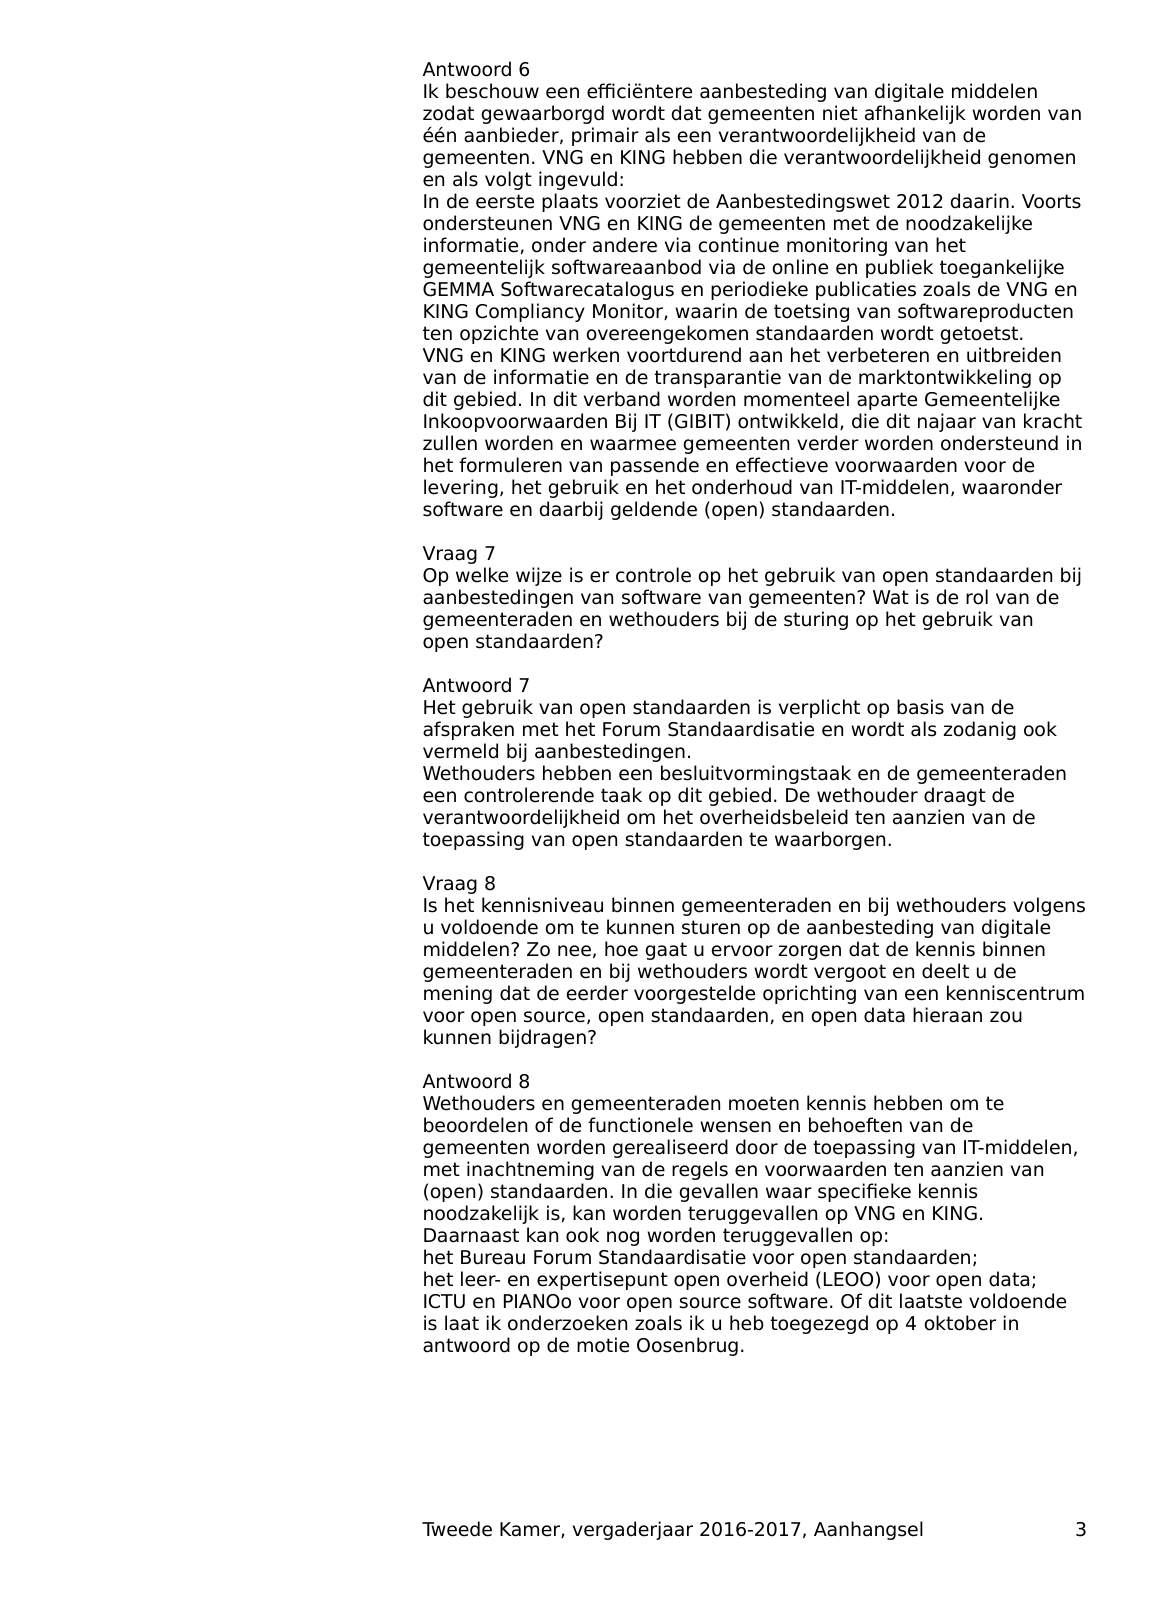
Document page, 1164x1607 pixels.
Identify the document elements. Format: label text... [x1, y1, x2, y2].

text In de eerste plaats voorziet de Aanbestedingswet 2012 daarin. Voorts ondersteunen VNG en KING de gemeenten met de noodzakelijke informatie, onder andere via continue monitoring van het gemeentelijk softwareaanbod via de online en publiek toegankelijke GEMMA Softwarecatalogus en periodieke publicaties zoals de VNG en KING Compliancy Monitor, waarin de toetsing van softwareproducten ten opzichte van overeengekomen standaarden wordt getoetst. [422, 191, 1087, 345]
text Antwoord 6 [422, 59, 1087, 81]
text Antwoord 7 [422, 675, 1087, 697]
text Vraag 8 [422, 873, 1087, 895]
text Is het kennisniveau binnen gemeenteraden en bij wethouders volgens u voldoende om te kunnen sturen op de aanbesteding van digitale middelen? Zo nee, hoe gaat u ervoor zorgen dat de kennis binnen gemeenteraden en bij wethouders wordt vergoot en deelt u de mening dat de eerder voorgestelde oprichting van een kenniscentrum voor open source, open standaarden, en open data hieraan zou kunnen bijdragen? [422, 895, 1087, 1049]
text Ik beschouw een efficiëntere aanbesteding van digitale middelen zodat gewaarborgd wordt dat gemeenten niet afhankelijk worden van één aanbieder, primair als een verantwoordelijkheid van de gemeenten. VNG en KING hebben die verantwoordelijkheid genomen en als volgt ingevuld: [422, 81, 1087, 191]
text Wethouders hebben een besluitvormingstaak en de gemeenteraden een controlerende taak op dit gebied. De wethouder draagt de verantwoordelijkheid om het overheidsbeleid ten aanzien van de toepassing van open standaarden te waarborgen. [422, 763, 1087, 851]
text Vraag 7 [422, 543, 1087, 565]
text VNG en KING werken voortdurend aan het verbeteren en uitbreiden van de informatie en de transparantie van de marktontwikkeling op dit gebied. In dit verband worden momenteel aparte Gemeentelijke Inkoopvoorwaarden Bij IT (GIBIT) ontwikkeld, die dit najaar van kracht zullen worden en waarmee gemeenten verder worden ondersteund in het formuleren van passende en effectieve voorwaarden voor de levering, het gebruik en het onderhoud van IT-middelen, waaronder software en daarbij geldende (open) standaarden. [422, 345, 1087, 521]
text Op welke wijze is er controle op het gebruik van open standaarden bij aanbestedingen van software van gemeenten? Wat is de rol van de gemeenteraden en wethouders bij de sturing op het gebruik van open standaarden? [422, 565, 1087, 653]
text Het gebruik van open standaarden is verplicht op basis van de afspraken met het Forum Standaardisatie en wordt als zodanig ook vermeld bij aanbestedingen. [422, 697, 1087, 763]
text Antwoord 8 [422, 1071, 1087, 1093]
text het Bureau Forum Standaardisatie voor open standaarden; [422, 1247, 1087, 1269]
text Wethouders en gemeenteraden moeten kennis hebben om te beoordelen of de functionele wensen en behoeften van de gemeenten worden gerealiseerd door de toepassing van IT-middelen, met inachtneming van de regels en voorwaarden ten aanzien van (open) standaarden. In die gevallen waar specifieke kennis noodzakelijk is, kan worden teruggevallen op VNG en KING. Daarnaast kan ook nog worden teruggevallen op: [422, 1093, 1087, 1247]
text het leer- en expertisepunt open overheid (LEOO) voor open data; [422, 1269, 1087, 1291]
text ICTU en PIANOo voor open source software. Of dit laatste voldoende is laat ik onderzoeken zoals ik u heb toegezegd op 4 oktober in antwoord op de motie Oosenbrug. [422, 1291, 1087, 1357]
